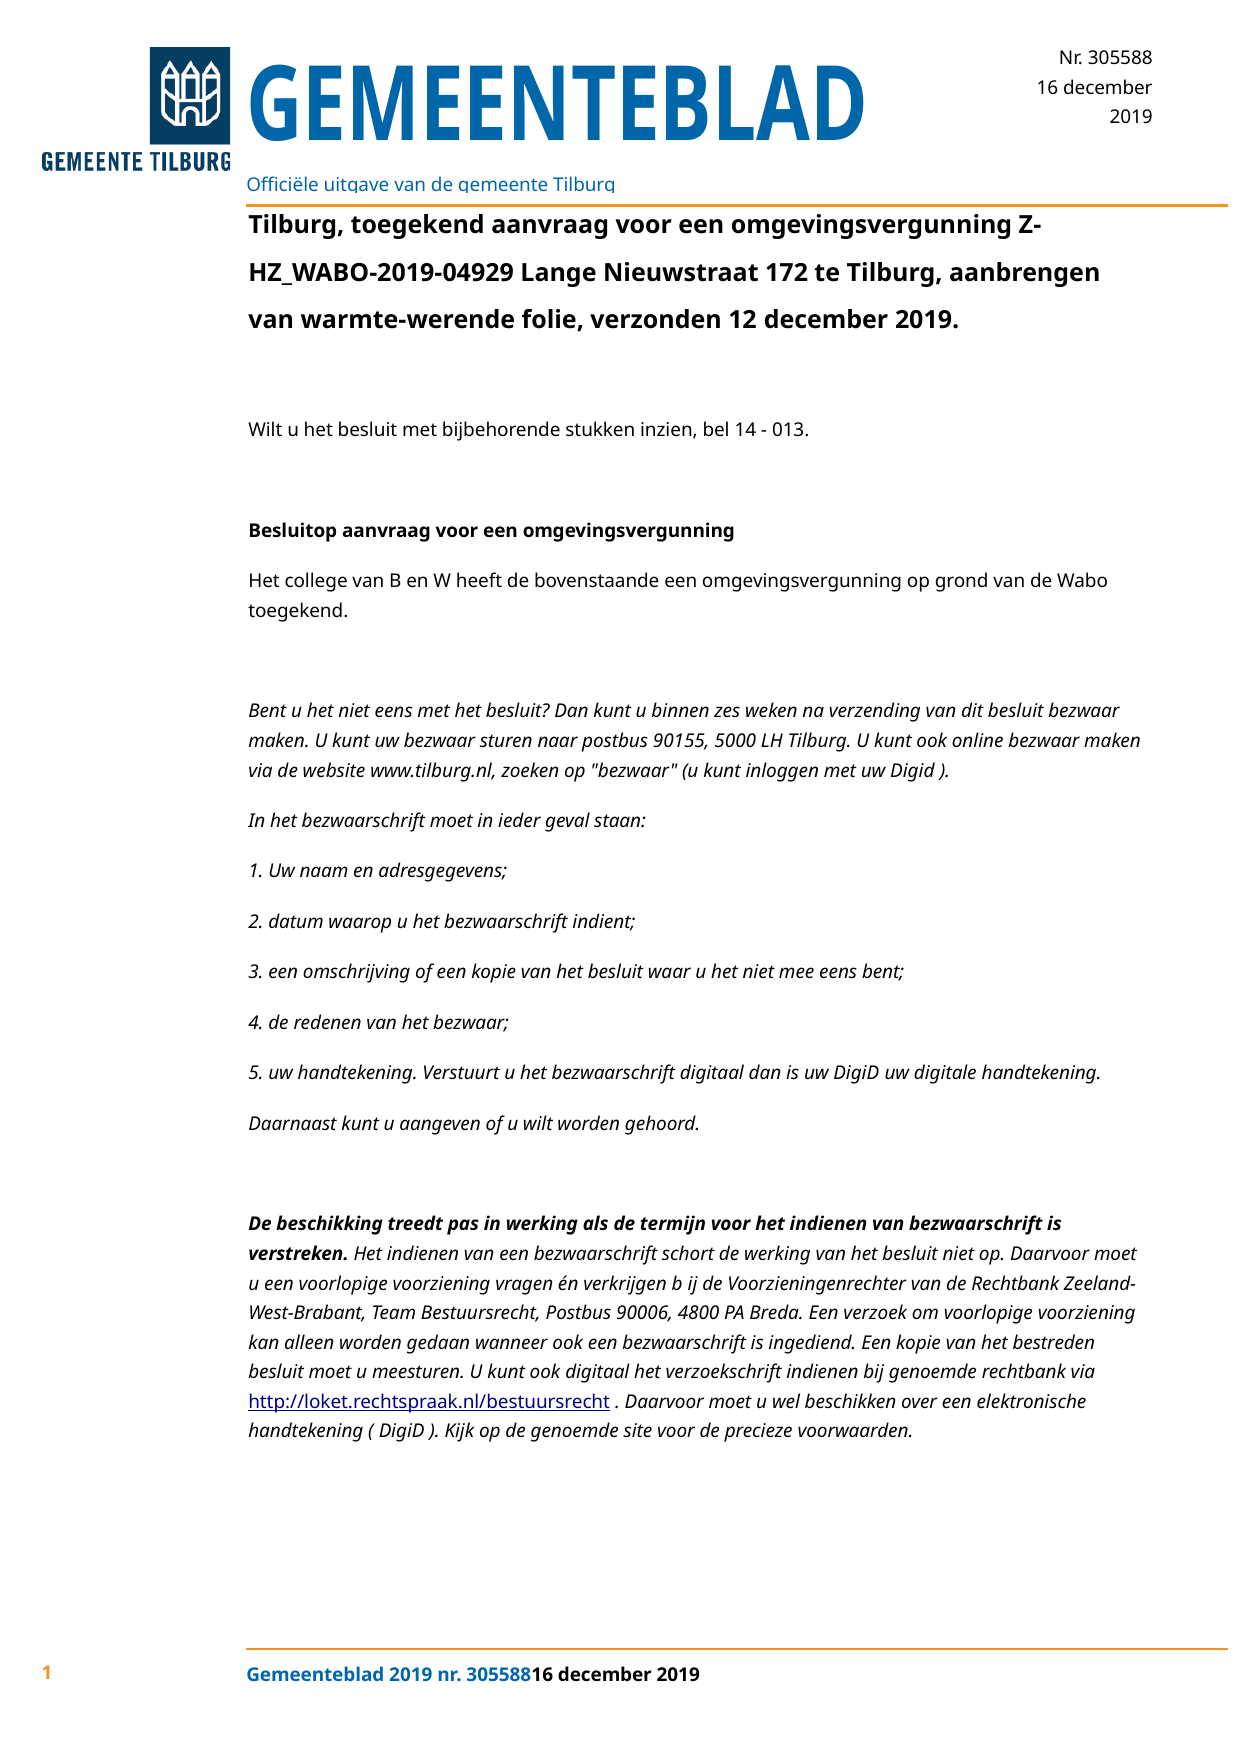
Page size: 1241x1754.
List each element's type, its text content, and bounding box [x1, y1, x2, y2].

text Bent u het niet eens met het besluit? Dan kunt u binnen zes weken na verzending van dit besluit bezwaar maken. U kunt uw bezwaar sturen naar postbus 90155, 5000 LH Tilburg. U kunt ook online bezwaar maken via de website www.tilburg.nl, zoeken op "bezwaar" (u kunt inloggen met uw Digid ). [248, 698, 1152, 782]
text In het bezwaarschrift moet in ieder geval staan: [248, 807, 1152, 833]
text 2. datum waarop u het bezwaarschrift indient; [248, 908, 1152, 934]
text 1. Uw naam en adresgegevens; [248, 858, 1152, 883]
text Wilt u het besluit met bijbehorende stukken inzien, bel 14 - 013. [248, 416, 1152, 442]
text 5. uw handtekening. Verstuurt u het bezwaarschrift digitaal dan is uw DigiD uw digitale handtekening. [248, 1059, 1152, 1085]
text Het college van B en W heeft de bovenstaande een omgevingsvergunning op grond van de Wabo toegekend. [248, 567, 1152, 622]
picture [41, 47, 231, 172]
text Daarnaast kunt u aangeven of u wilt worden gehoord. [248, 1110, 1152, 1135]
text 4. de redenen van het bezwaar; [248, 1009, 1152, 1034]
text Tilburg, toegekend aanvraag voor een omgevingsvergunning Z-HZ_WABO-2019-04929 Lange Nieuwstraat 172 te Tilburg, aanbrengen van warmte-werende folie, verzonden 12 december 2019. [248, 207, 1152, 336]
text De beschikking treedt pas in werking als de termijn voor het indienen van bezwaarschrift is verstreken. Het indienen van een bezwaarschrift schort de werking van het besluit niet op. Daarvoor moet u een voorlopige voorziening vragen én verkrijgen b ij de Voorzieningenrechter van de Rechtbank Zeeland-West-Brabant, Team Bestuursrecht, Postbus 90006, 4800 PA Breda. Een verzoek om voorlopige voorziening kan alleen worden gedaan wanneer ook een bezwaarschrift is ingediend. Een kopie van het bestreden besluit moet u meesturen. U kunt ook digitaal het verzoekschrift indienen bij genoemde rechtbank via http://loket.rechtspraak.nl/bestuursrecht . Daarvoor moet u wel beschikken over een elektronische handtekening ( DigiD ). Kijk op de genoemde site voor de precieze voorwaarden. [248, 1211, 1152, 1443]
text 3. een omschrijving of een kopie van het besluit waar u het niet mee eens bent; [248, 958, 1152, 984]
text Besluitop aanvraag voor een omgevingsvergunning [248, 517, 1152, 542]
